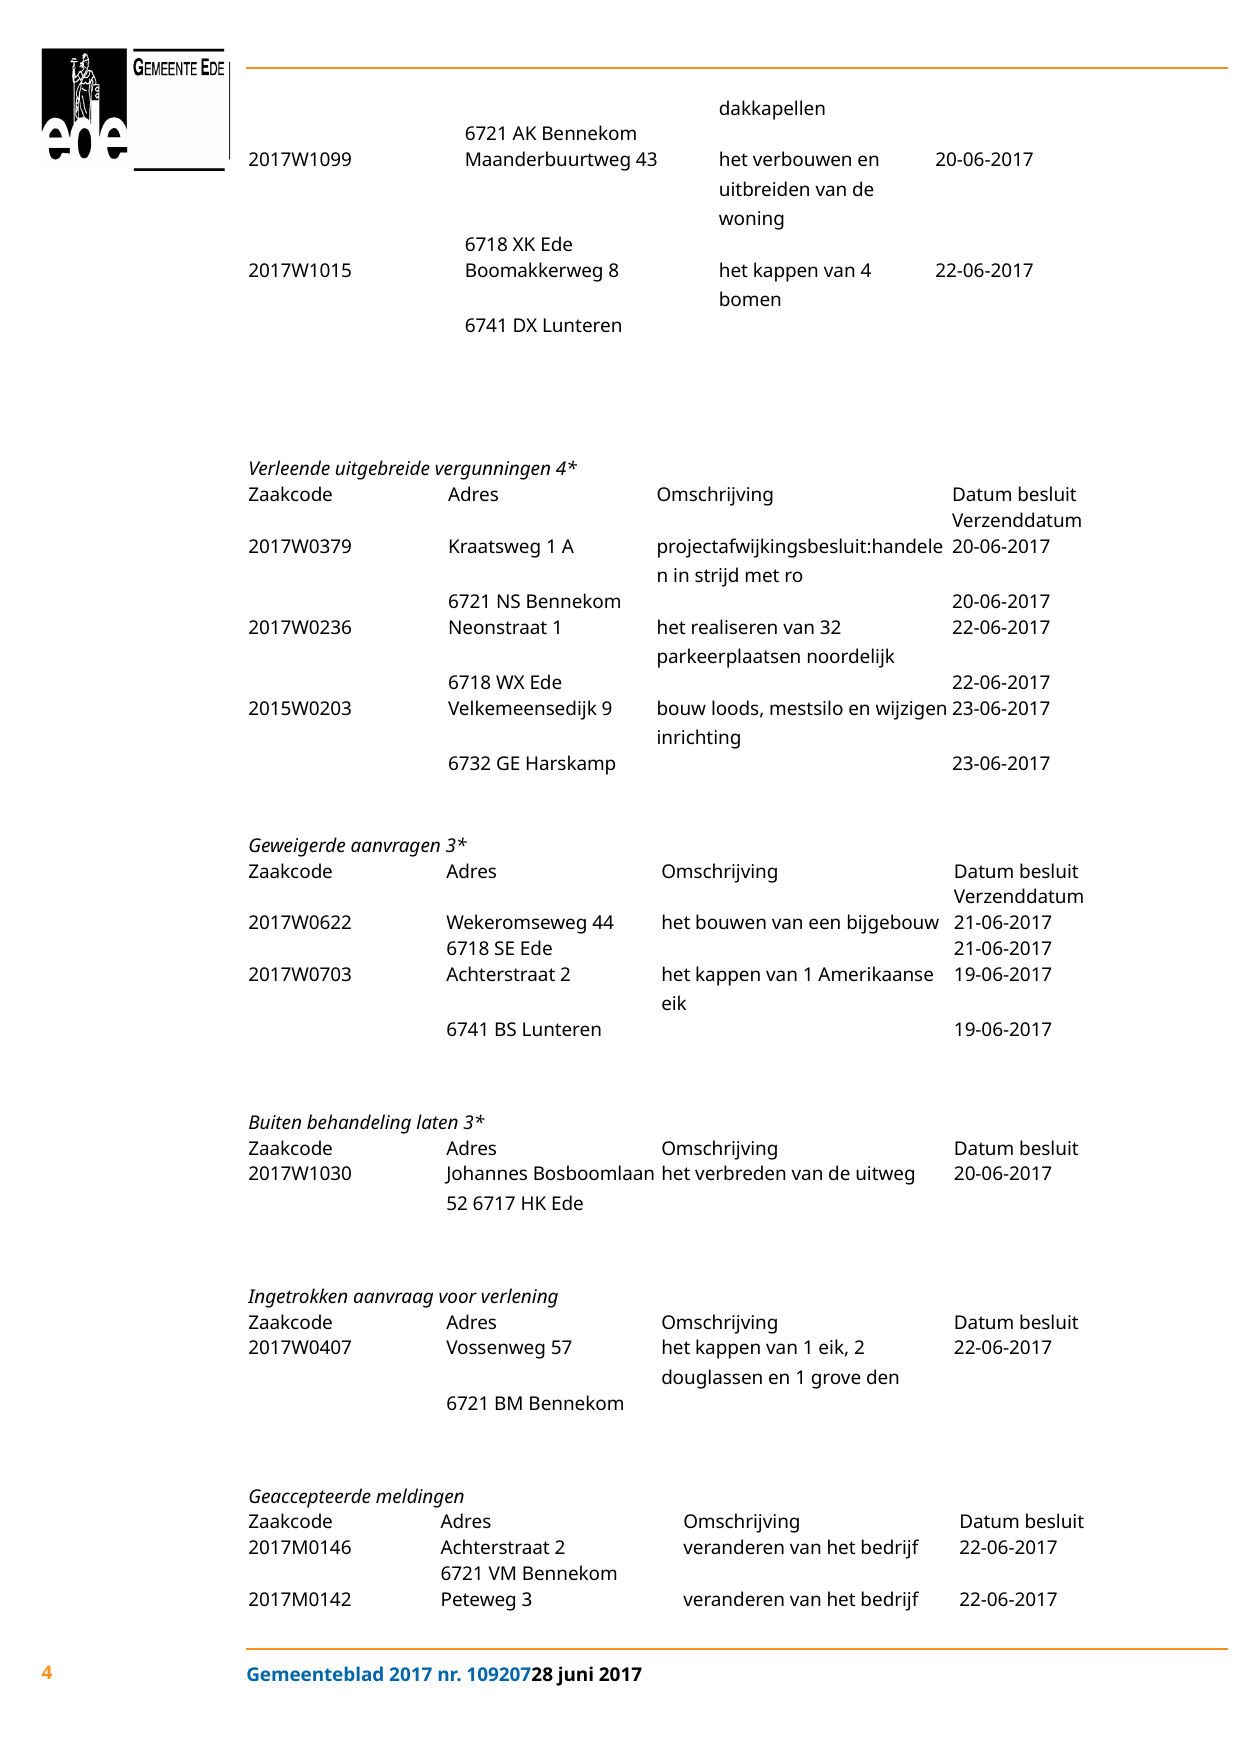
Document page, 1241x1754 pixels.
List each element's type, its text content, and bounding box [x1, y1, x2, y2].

table_cell [661, 1016, 954, 1042]
table_cell Verzenddatum [952, 507, 1152, 533]
text Buiten behandeling laten 3* [248, 1109, 1152, 1135]
table_cell bouw loods, mestsilo en wijzigen inrichting [656, 695, 952, 750]
table_cell 6718 WX Ede [448, 669, 656, 695]
table_header Adres [440, 1509, 683, 1534]
table_cell Kraatsweg 1 A [448, 533, 656, 588]
table_cell 2017W0407 [248, 1335, 446, 1390]
table_cell 20-06-2017 [952, 588, 1152, 614]
table_cell het kappen van 1 eik, 2 douglassen en 1 grove den [661, 1335, 954, 1390]
table_cell Achterstraat 2 [440, 1534, 683, 1560]
table_cell 2017W0703 [248, 961, 446, 1016]
table_cell [656, 750, 952, 776]
table_cell [248, 95, 464, 121]
table_cell dakkapellen [719, 95, 935, 121]
table_header Omschrijving [661, 858, 954, 883]
table_cell 22-06-2017 [935, 257, 1152, 312]
table_cell [248, 750, 448, 776]
table_cell het bouwen van een bijgebouw [661, 909, 954, 935]
table_cell 2017W1030 [248, 1161, 446, 1216]
table_cell Neonstraat 1 [448, 614, 656, 669]
table_cell 6721 VM Bennekom [440, 1560, 683, 1586]
table_cell [248, 1016, 446, 1042]
table_cell 6741 BS Lunteren [446, 1016, 661, 1042]
table_cell 20-06-2017 [954, 1161, 1152, 1216]
table_cell [248, 507, 448, 533]
table_cell [248, 1390, 446, 1416]
table_cell [719, 312, 935, 338]
table_cell 22-06-2017 [952, 614, 1152, 669]
table_cell 22-06-2017 [959, 1586, 1152, 1612]
table_cell [248, 884, 446, 909]
table_cell [661, 1390, 954, 1416]
table_cell [248, 312, 464, 338]
table_cell 21-06-2017 [954, 935, 1152, 961]
table_header Datum besluit [954, 1309, 1152, 1334]
table_cell [954, 1390, 1152, 1416]
table_header Zaakcode [248, 858, 446, 883]
table_header Datum besluit [954, 1135, 1152, 1161]
table_cell [448, 507, 656, 533]
table_cell [719, 231, 935, 257]
table_cell [683, 1560, 959, 1586]
table_cell 6718 SE Ede [446, 935, 661, 961]
table_header Datum besluit [954, 858, 1152, 883]
table_cell [656, 507, 952, 533]
table_cell [248, 588, 448, 614]
table_cell 2015W0203 [248, 695, 448, 750]
table_cell Johannes Bosboomlaan 52 6717 HK Ede [446, 1161, 661, 1216]
table_cell 6732 GE Harskamp [448, 750, 656, 776]
table_cell Boomakkerweg 8 [465, 257, 719, 312]
table_cell Verzenddatum [954, 884, 1152, 909]
table_header Zaakcode [248, 1309, 446, 1334]
table_cell het kappen van 1 Amerikaanse eik [661, 961, 954, 1016]
table_cell 2017W0379 [248, 533, 448, 588]
table_cell [935, 231, 1152, 257]
table_cell 20-06-2017 [935, 146, 1152, 231]
table_cell 2017M0142 [248, 1586, 440, 1612]
table_cell [656, 588, 952, 614]
table_cell 2017W1015 [248, 257, 464, 312]
table_cell 22-06-2017 [952, 669, 1152, 695]
table_cell 2017W0622 [248, 909, 446, 935]
table_cell [935, 121, 1152, 146]
table_header Omschrijving [661, 1309, 954, 1334]
table_cell 6741 DX Lunteren [465, 312, 719, 338]
table_cell 19-06-2017 [954, 961, 1152, 1016]
table_header Zaakcode [248, 1509, 440, 1534]
picture [41, 47, 231, 172]
table_cell [935, 312, 1152, 338]
table_header Omschrijving [661, 1135, 954, 1161]
table_cell [248, 935, 446, 961]
table_cell veranderen van het bedrijf [683, 1586, 959, 1612]
table_cell 22-06-2017 [959, 1534, 1152, 1560]
table_cell 23-06-2017 [952, 750, 1152, 776]
table_cell [959, 1560, 1152, 1586]
table_cell [661, 935, 954, 961]
table_cell 6721 BM Bennekom [446, 1390, 661, 1416]
table_cell veranderen van het bedrijf [683, 1534, 959, 1560]
table_header Zaakcode [248, 1135, 446, 1161]
table_cell Maanderbuurtweg 43 [465, 146, 719, 231]
table_cell [935, 95, 1152, 121]
text Ingetrokken aanvraag voor verlening [248, 1283, 1152, 1309]
table_cell het verbreden van de uitweg [661, 1161, 954, 1216]
table_header Omschrijving [683, 1509, 959, 1534]
table_cell 6721 NS Bennekom [448, 588, 656, 614]
table_cell Peteweg 3 [440, 1586, 683, 1612]
text Geaccepteerde meldingen [248, 1483, 1152, 1508]
table_cell 6718 XK Ede [465, 231, 719, 257]
table_cell het realiseren van 32 parkeerplaatsen noordelijk [656, 614, 952, 669]
text Verleende uitgebreide vergunningen 4* [248, 456, 1152, 481]
table_cell 21-06-2017 [954, 909, 1152, 935]
table_cell 22-06-2017 [954, 1335, 1152, 1390]
table_cell [656, 669, 952, 695]
table_cell projectafwijkingsbesluit:handelen in strijd met ro [656, 533, 952, 588]
table_cell het kappen van 4 bomen [719, 257, 935, 312]
table_cell [248, 669, 448, 695]
table_cell 6721 AK Bennekom [465, 121, 719, 146]
text Geweigerde aanvragen 3* [248, 832, 1152, 858]
table_cell 19-06-2017 [954, 1016, 1152, 1042]
table_cell [446, 884, 661, 909]
table_cell Velkemeensedijk 9 [448, 695, 656, 750]
table_cell 2017W0236 [248, 614, 448, 669]
table_cell 23-06-2017 [952, 695, 1152, 750]
table_cell [248, 231, 464, 257]
table_cell [248, 121, 464, 146]
table_cell [661, 884, 954, 909]
table_cell 2017W1099 [248, 146, 464, 231]
table_header Omschrijving [656, 481, 952, 507]
table_cell het verbouwen en uitbreiden van de woning [719, 146, 935, 231]
table_header Datum besluit [952, 481, 1152, 507]
table_cell Wekeromseweg 44 [446, 909, 661, 935]
table_header Adres [446, 858, 661, 883]
table_cell [465, 95, 719, 121]
table_header Adres [446, 1309, 661, 1334]
table_header Adres [448, 481, 656, 507]
table_header Adres [446, 1135, 661, 1161]
table_cell Vossenweg 57 [446, 1335, 661, 1390]
table_cell 2017M0146 [248, 1534, 440, 1560]
table_cell [248, 1560, 440, 1586]
table_cell Achterstraat 2 [446, 961, 661, 1016]
table_cell 20-06-2017 [952, 533, 1152, 588]
table_header Zaakcode [248, 481, 448, 507]
table_cell [719, 121, 935, 146]
table_header Datum besluit [959, 1509, 1152, 1534]
